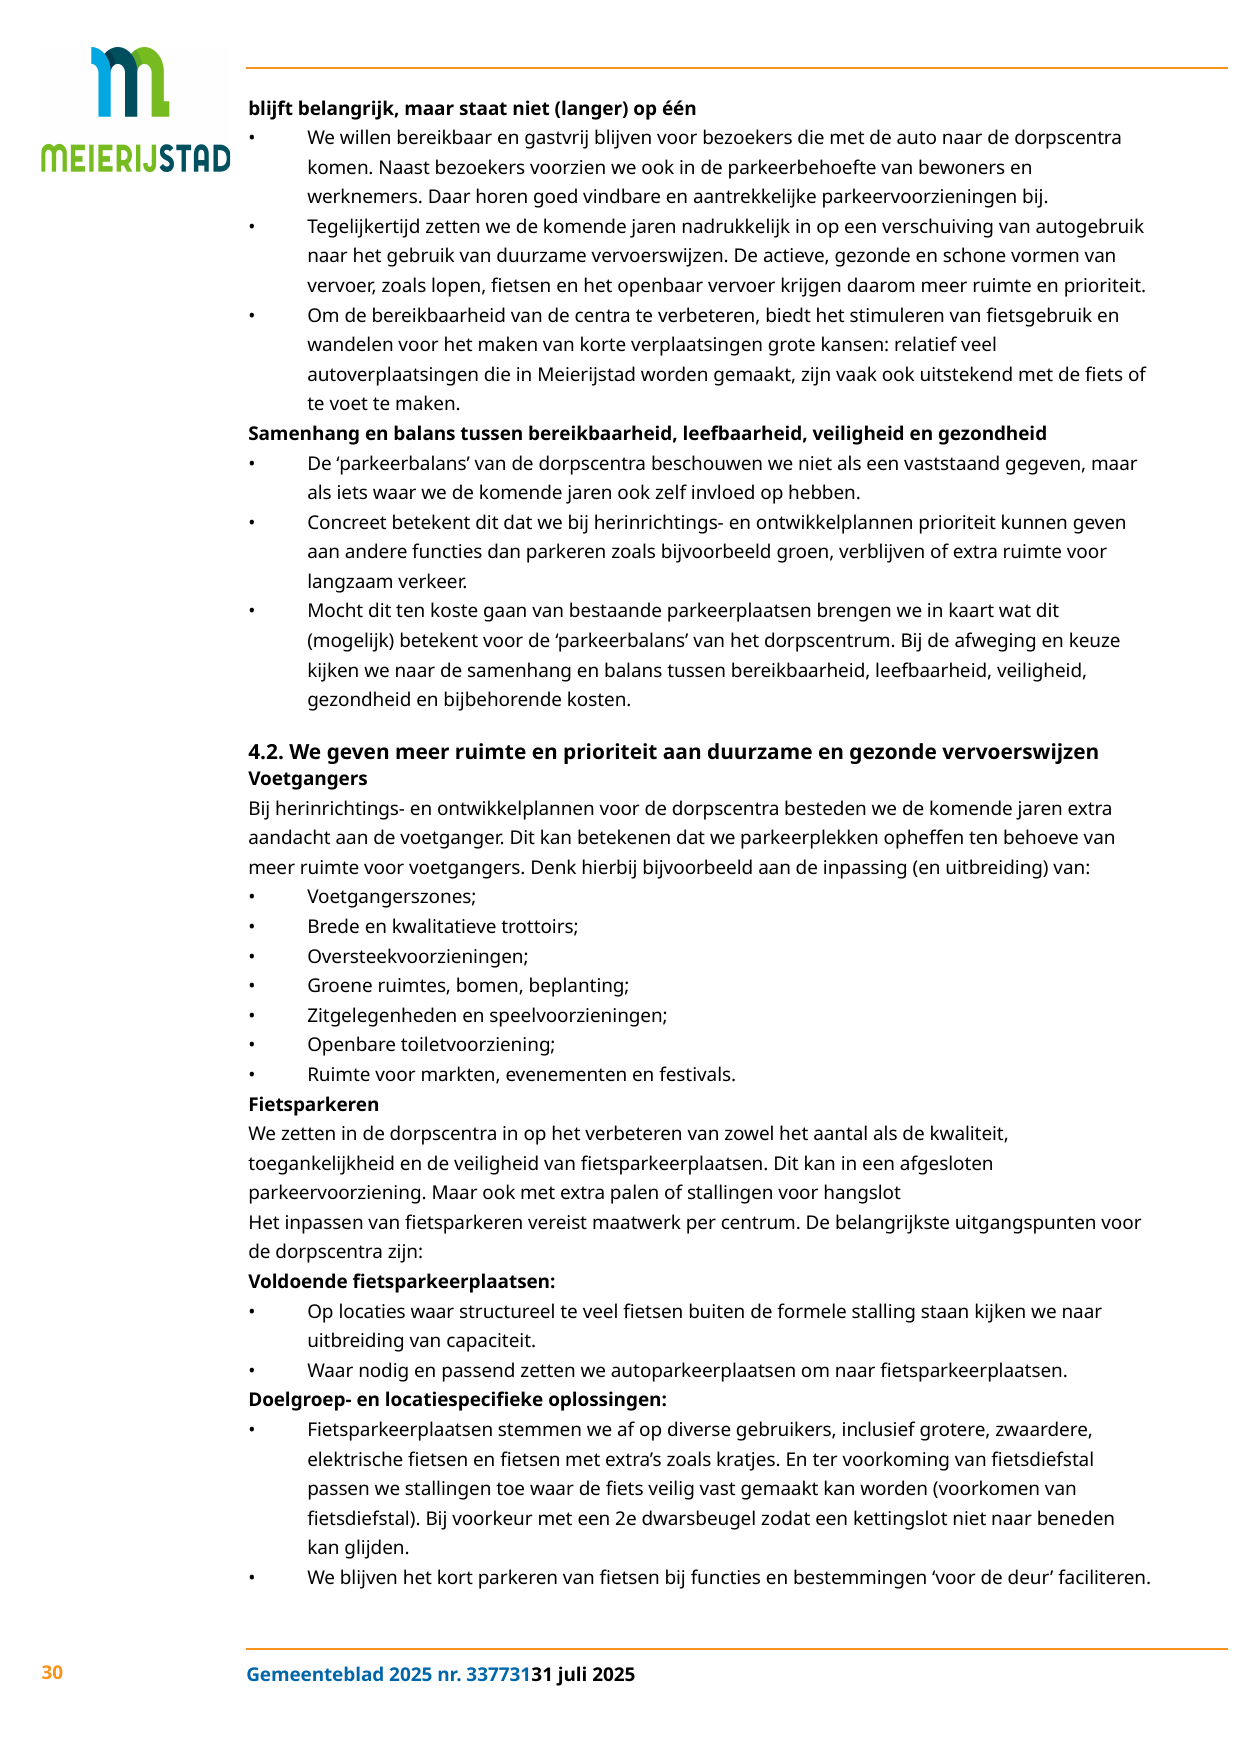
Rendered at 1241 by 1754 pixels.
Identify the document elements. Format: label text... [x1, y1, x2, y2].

picture [41, 47, 231, 172]
text Voetgangers [248, 765, 1152, 791]
text Samenhang en balans tussen bereikbaarheid, leefbaarheid, veiligheid en gezondheid [248, 420, 1152, 446]
text Doelgroep- en locatiespecifieke oplossingen: [248, 1387, 1152, 1412]
list Om de bereikbaarheid van de centra te verbeteren, biedt het stimuleren van fietsgebruik en wandelen voor het maken van korte verplaatsingen grote kansen: relatief veel autoverplaatsingen die in Meierijstad worden gemaakt, zijn vaak ook uitstekend met de fiets of te voet te maken. [248, 302, 1152, 416]
text Voldoende fietsparkeerplaatsen: [248, 1268, 1152, 1294]
text Fietsparkeren [248, 1091, 1152, 1116]
text We zetten in de dorpscentra in op het verbeteren van zowel het aantal als de kwaliteit, toegankelijkheid en de veiligheid van fietsparkeerplaatsen. Dit kan in een afgesloten parkeervoorziening. Maar ook met extra palen of stallingen voor hangslot [248, 1120, 1152, 1205]
text Bij herinrichtings- en ontwikkelplannen voor de dorpscentra besteden we de komende jaren extra aandacht aan de voetganger. Dit kan betekenen dat we parkeerplekken opheffen ten behoeve van meer ruimte voor voetgangers. Denk hierbij bijvoorbeeld aan de inpassing (en uitbreiding) van: [248, 795, 1152, 880]
text blijft belangrijk, maar staat niet (langer) op één [248, 95, 1152, 121]
text Het inpassen van fietsparkeren vereist maatwerk per centrum. De belangrijkste uitgangspunten voor de dorpscentra zijn: [248, 1209, 1152, 1264]
list Tegelijkertijd zetten we de komende jaren nadrukkelijk in op een verschuiving van autogebruik naar het gebruik van duurzame vervoerswijzen. De actieve, gezonde en schone vormen van vervoer, zoals lopen, fietsen en het openbaar vervoer krijgen daarom meer ruimte en prioriteit. [248, 213, 1152, 298]
text 4.2. We geven meer ruimte en prioriteit aan duurzame en gezonde vervoerswijzen [248, 737, 1152, 765]
list Concreet betekent dit dat we bij herinrichtings- en ontwikkelplannen prioriteit kunnen geven aan andere functies dan parkeren zoals bijvoorbeeld groen, verblijven of extra ruimte voor langzaam verkeer. [248, 509, 1152, 594]
list De ‘parkeerbalans’ van de dorpscentra beschouwen we niet als een vaststaand gegeven, maar als iets waar we de komende jaren ook zelf invloed op hebben. [248, 450, 1152, 505]
list We willen bereikbaar en gastvrij blijven voor bezoekers die met de auto naar de dorpscentra komen. Naast bezoekers voorzien we ook in de parkeerbehoefte van bewoners en werknemers. Daar horen goed vindbare en aantrekkelijke parkeervoorzieningen bij. [248, 124, 1152, 209]
list Oversteekvoorzieningen; [248, 943, 1152, 968]
list Brede en kwalitatieve trottoirs; [248, 913, 1152, 939]
list Openbare toiletvoorziening; [248, 1032, 1152, 1057]
list Fietsparkeerplaatsen stemmen we af op diverse gebruikers, inclusief grotere, zwaardere, elektrische fietsen en fietsen met extra’s zoals kratjes. En ter voorkoming van fietsdiefstal passen we stallingen toe waar de fiets veilig vast gemaakt kan worden (voorkomen van fietsdiefstal). Bij voorkeur met een 2e dwarsbeugel zodat een kettingslot niet naar beneden kan glijden. [248, 1416, 1152, 1560]
list Ruimte voor markten, evenementen en festivals. [248, 1061, 1152, 1087]
list Op locaties waar structureel te veel fietsen buiten de formele stalling staan kijken we naar uitbreiding van capaciteit. [248, 1298, 1152, 1353]
list We blijven het kort parkeren van fietsen bij functies en bestemmingen ‘voor de deur’ faciliteren. [248, 1564, 1152, 1590]
list Waar nodig en passend zetten we autoparkeerplaatsen om naar fietsparkeerplaatsen. [248, 1357, 1152, 1383]
list Mocht dit ten koste gaan van bestaande parkeerplaatsen brengen we in kaart wat dit (mogelijk) betekent voor de ‘parkeerbalans’ van het dorpscentrum. Bij de afweging en keuze kijken we naar de samenhang en balans tussen bereikbaarheid, leefbaarheid, veiligheid, gezondheid en bijbehorende kosten. [248, 598, 1152, 712]
list Zitgelegenheden en speelvoorzieningen; [248, 1002, 1152, 1028]
list Groene ruimtes, bomen, beplanting; [248, 972, 1152, 998]
list Voetgangerszones; [248, 884, 1152, 909]
